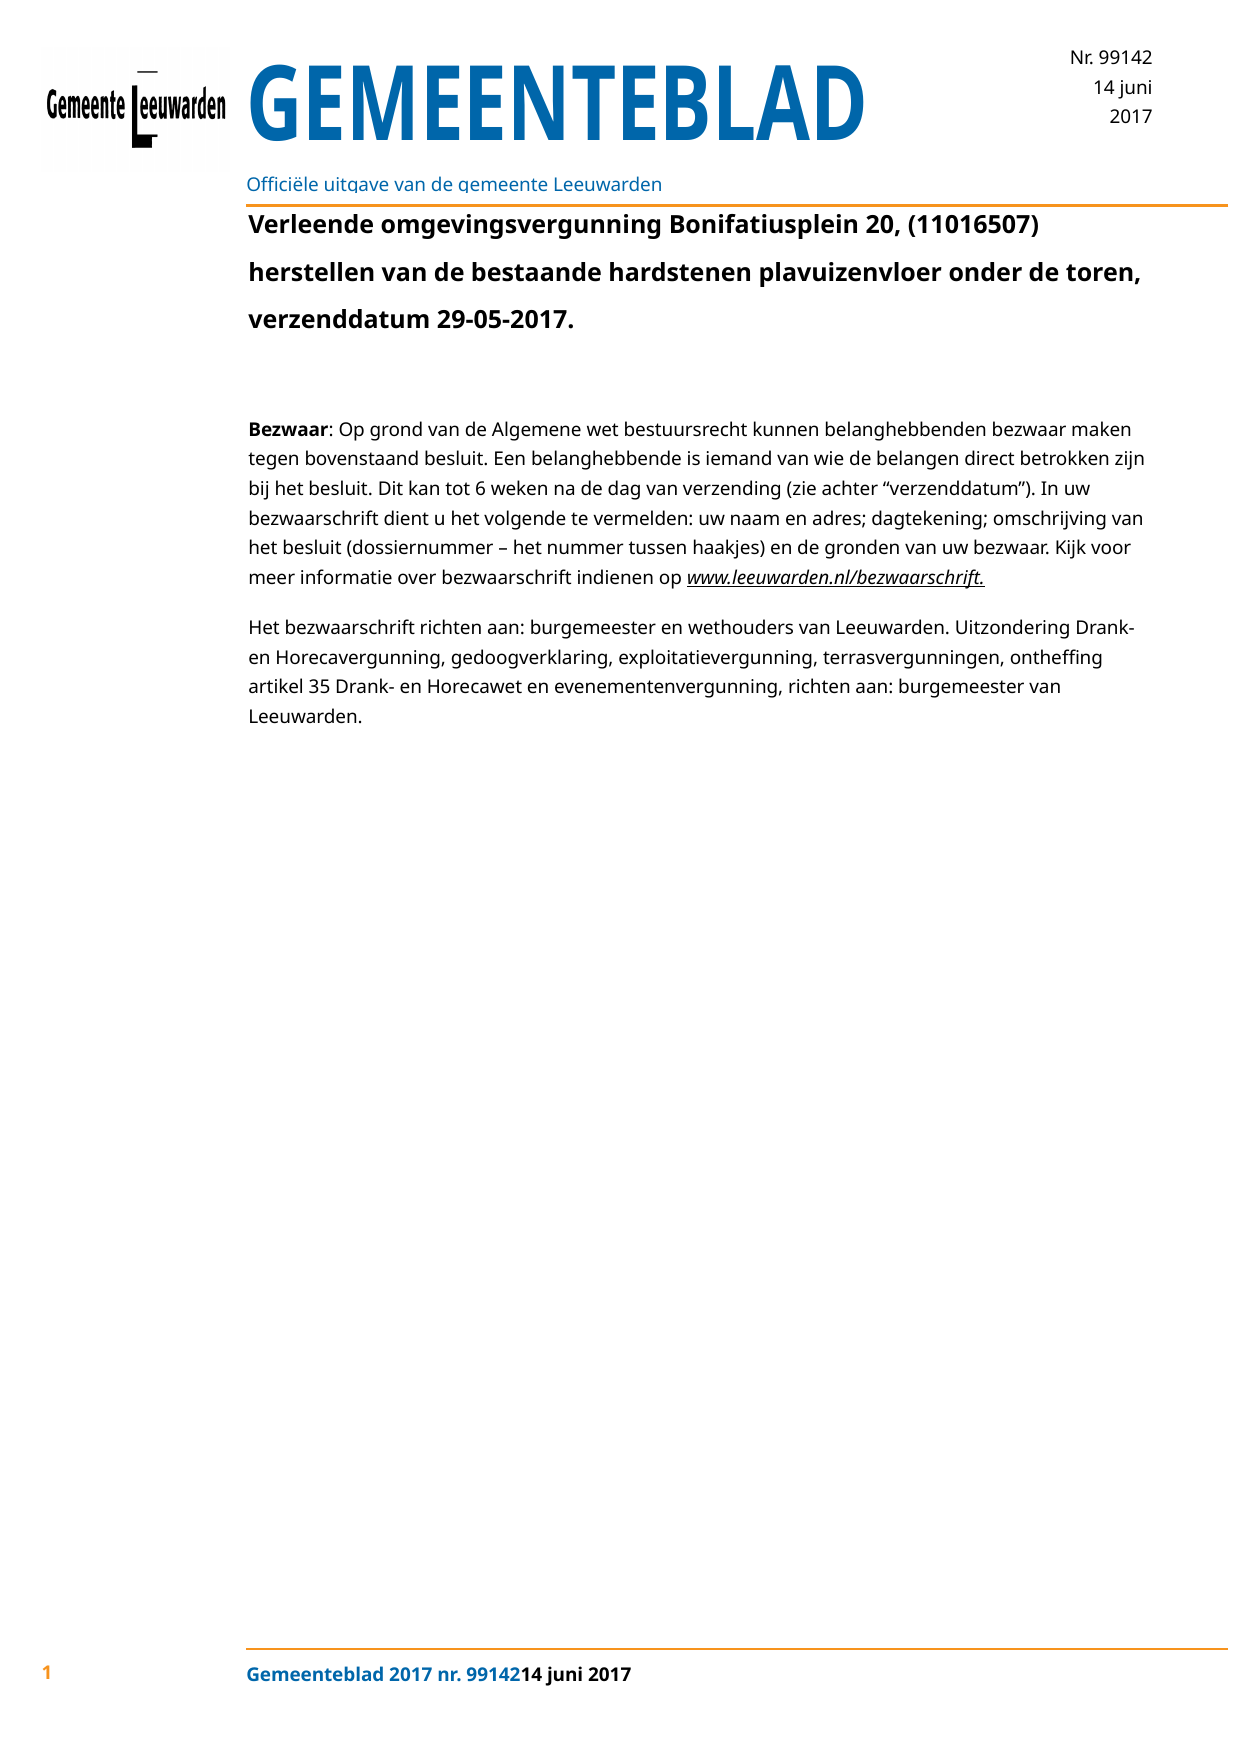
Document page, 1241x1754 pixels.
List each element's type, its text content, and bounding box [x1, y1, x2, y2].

picture [41, 47, 231, 172]
text Bezwaar: Op grond van de Algemene wet bestuursrecht kunnen belanghebbenden bezwaar maken tegen bovenstaand besluit. Een belanghebbende is iemand van wie de belangen direct betrokken zijn bij het besluit. Dit kan tot 6 weken na de dag van verzending (zie achter “verzenddatum”). In uw bezwaarschrift dient u het volgende te vermelden: uw naam en adres; dagtekening; omschrijving van het besluit (dossiernummer – het nummer tussen haakjes) en de gronden van uw bezwaar. Kijk voor meer informatie over bezwaarschrift indienen op www.leeuwarden.nl/bezwaarschrift. [248, 416, 1152, 589]
text Het bezwaarschrift richten aan: burgemeester en wethouders van Leeuwarden. Uitzondering Drank- en Horecavergunning, gedoogverklaring, exploitatievergunning, terrasvergunningen, ontheffing artikel 35 Drank- en Horecawet en evenementenvergunning, richten aan: burgemeester van Leeuwarden. [248, 614, 1152, 729]
text Verleende omgevingsvergunning Bonifatiusplein 20, (11016507) herstellen van de bestaande hardstenen plavuizenvloer onder de toren, verzenddatum 29-05-2017. [248, 207, 1152, 336]
